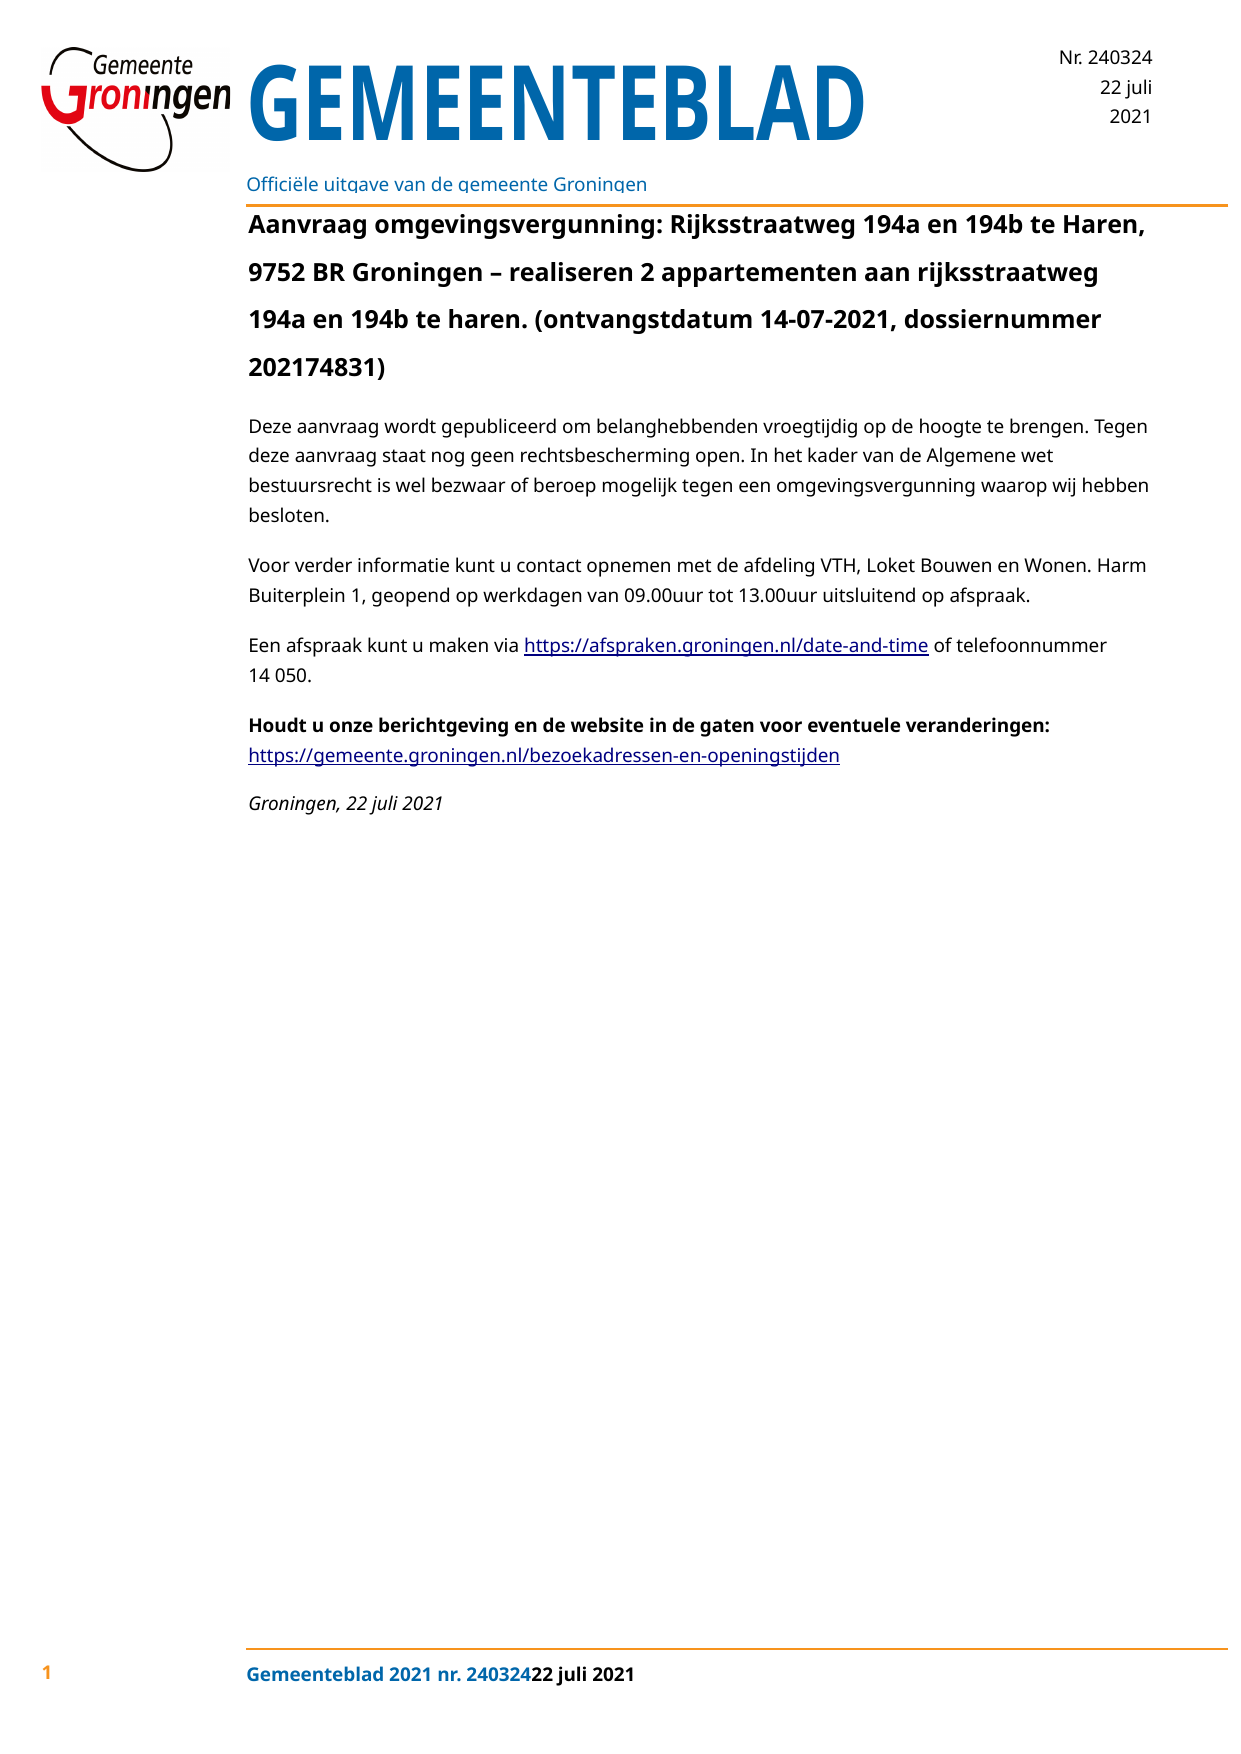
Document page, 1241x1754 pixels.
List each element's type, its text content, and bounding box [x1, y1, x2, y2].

text Groningen, 22 juli 2021 [248, 790, 1152, 815]
picture [41, 47, 231, 172]
text Voor verder informatie kunt u contact opnemen met de afdeling VTH, Loket Bouwen en Wonen. Harm Buiterplein 1, geopend op werkdagen van 09.00uur tot 13.00uur uitsluitend op afspraak. [248, 552, 1152, 608]
text Een afspraak kunt u maken via https://afspraken.groningen.nl/date-and-time of telefoonnummer 14 050. [248, 632, 1152, 688]
text Aanvraag omgevingsvergunning: Rijksstraatweg 194a en 194b te Haren, 9752 BR Groningen – realiseren 2 appartementen aan rijksstraatweg 194a en 194b te haren. (ontvangstdatum 14-07-2021, dossiernummer 202174831) [248, 207, 1152, 384]
text Deze aanvraag wordt gepubliceerd om belanghebbenden vroegtijdig op de hoogte te brengen. Tegen deze aanvraag staat nog geen rechtsbescherming open. In het kader van de Algemene wet bestuursrecht is wel bezwaar of beroep mogelijk tegen een omgevingsvergunning waarop wij hebben besloten. [248, 413, 1152, 528]
text Houdt u onze berichtgeving en de website in de gaten voor eventuele veranderingen: https://gemeente.groningen.nl/bezoekadressen-en-openingstijden [248, 712, 1152, 768]
